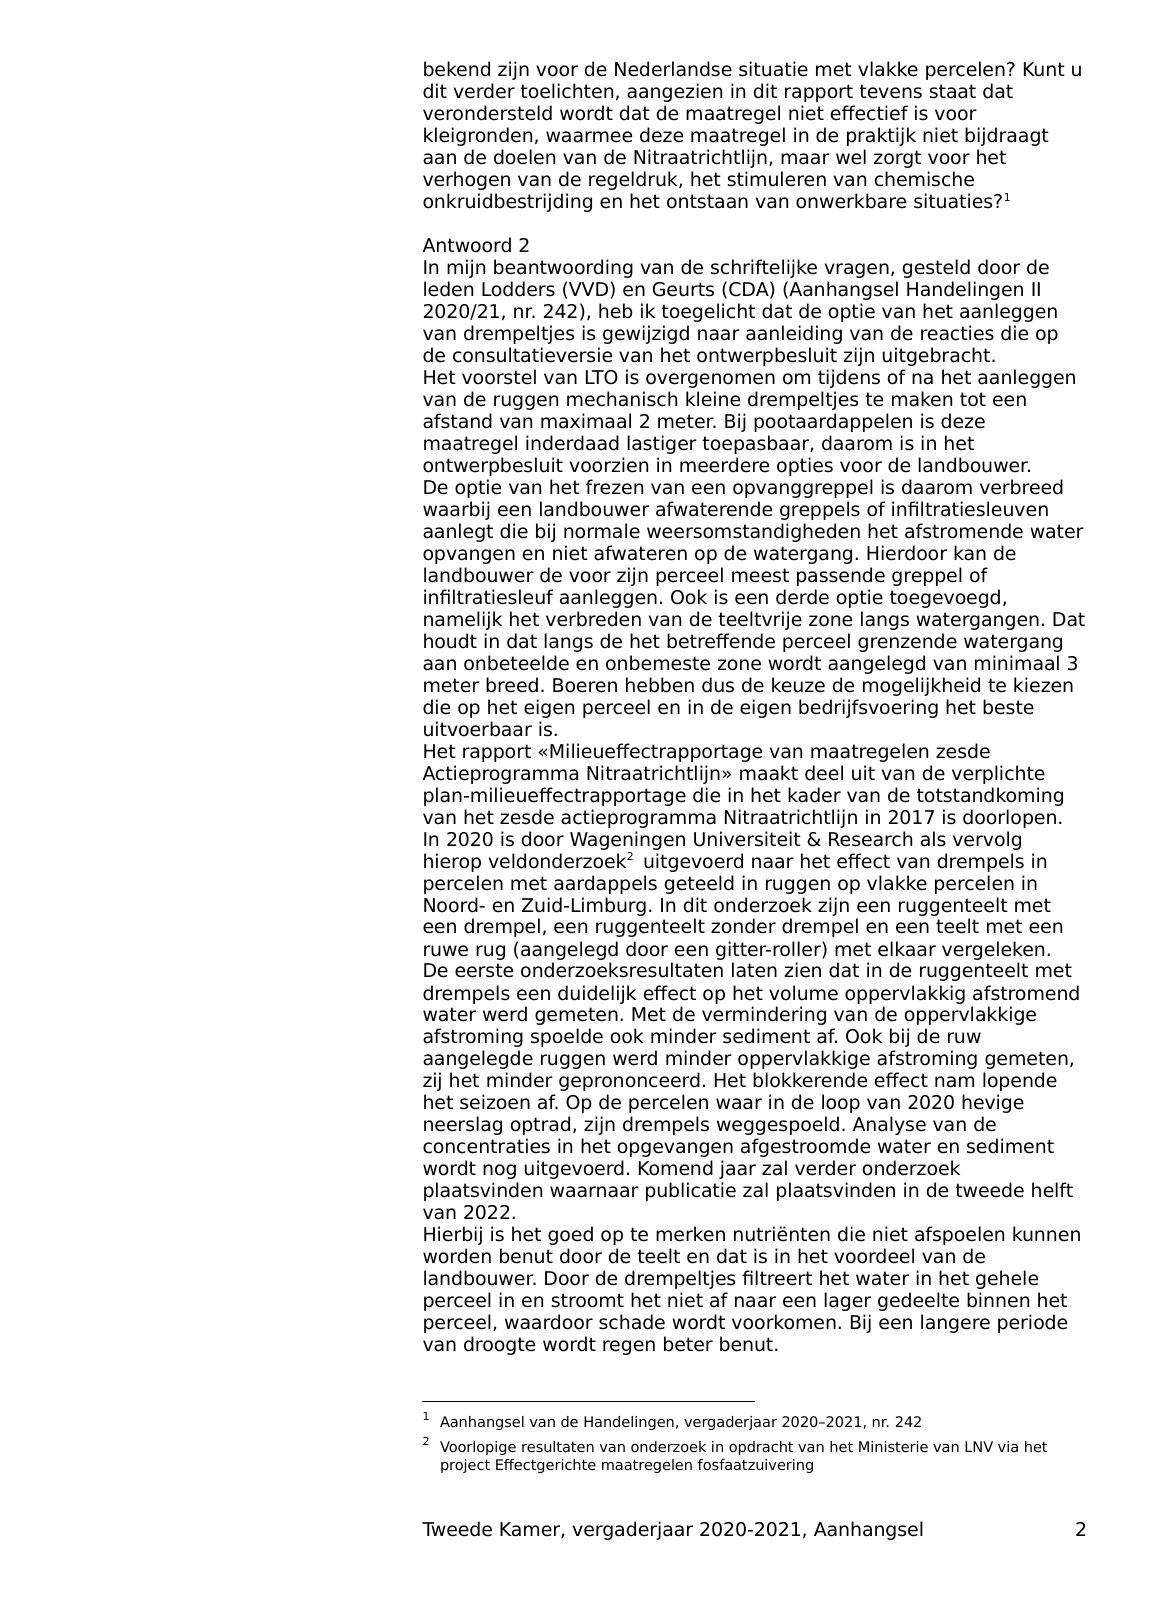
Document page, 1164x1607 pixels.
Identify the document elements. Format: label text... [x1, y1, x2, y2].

text Het voorstel van LTO is overgenomen om tijdens of na het aanleggen van de ruggen mechanisch kleine drempeltjes te maken tot een afstand van maximaal 2 meter. Bij pootaardappelen is deze maatregel inderdaad lastiger toepasbaar, daarom is in het ontwerpbesluit voorzien in meerdere opties voor de landbouwer. [422, 367, 1087, 477]
text In mijn beantwoording van de schriftelijke vragen, gesteld door de leden Lodders (VVD) en Geurts (CDA) (Aanhangsel Handelingen II 2020/21, nr. 242), heb ik toegelicht dat de optie van het aanleggen van drempeltjes is gewijzigd naar aanleiding van de reacties die op de consultatieversie van het ontwerpbesluit zijn uitgebracht. [422, 257, 1087, 367]
text Voorlopige resultaten van onderzoek in opdracht van het Ministerie van LNV via het project Effectgerichte maatregelen fosfaatzuivering [422, 1435, 1087, 1474]
text Antwoord 2 [422, 235, 1087, 257]
text bekend zijn voor de Nederlandse situatie met vlakke percelen? Kunt u dit verder toelichten, aangezien in dit rapport tevens staat dat verondersteld wordt dat de maatregel niet effectief is voor kleigronden, waarmee deze maatregel in de praktijk niet bijdraagt aan de doelen van de Nitraatrichtlijn, maar wel zorgt voor het verhogen van de regeldruk, het stimuleren van chemische onkruidbestrijding en het ontstaan van onwerkbare situaties? [422, 59, 1087, 213]
text De optie van het frezen van een opvanggreppel is daarom verbreed waarbij een landbouwer afwaterende greppels of infiltratiesleuven aanlegt die bij normale weersomstandigheden het afstromende water opvangen en niet afwateren op de watergang. Hierdoor kan de landbouwer de voor zijn perceel meest passende greppel of infiltratiesleuf aanleggen. Ook is een derde optie toegevoegd, namelijk het verbreden van de teeltvrije zone langs watergangen. Dat houdt in dat langs de het betreffende perceel grenzende watergang aan onbeteelde en onbemeste zone wordt aangelegd van minimaal 3 meter breed. Boeren hebben dus de keuze de mogelijkheid te kiezen die op het eigen perceel en in de eigen bedrijfsvoering het beste uitvoerbaar is. [422, 477, 1087, 741]
text Aanhangsel van de Handelingen, vergaderjaar 2020–2021, nr. 242 [422, 1410, 1087, 1432]
text Het rapport «Milieueffectrapportage van maatregelen zesde Actieprogramma Nitraatrichtlijn» maakt deel uit van de verplichte plan-milieueffectrapportage die in het kader van de totstandkoming van het zesde actieprogramma Nitraatrichtlijn in 2017 is doorlopen. In 2020 is door Wageningen Universiteit & Research als vervolg hierop veldonderzoek uitgevoerd naar het effect van drempels in percelen met aardappels geteeld in ruggen op vlakke percelen in Noord- en Zuid-Limburg. In dit onderzoek zijn een ruggenteelt met een drempel, een ruggenteelt zonder drempel en een teelt met een ruwe rug (aangelegd door een gitter-roller) met elkaar vergeleken. [422, 741, 1087, 960]
text Hierbij is het goed op te merken nutriënten die niet afspoelen kunnen worden benut door de teelt en dat is in het voordeel van de landbouwer. Door de drempeltjes filtreert het water in het gehele perceel in en stroomt het niet af naar een lager gedeelte binnen het perceel, waardoor schade wordt voorkomen. Bij een langere periode van droogte wordt regen beter benut. [422, 1224, 1087, 1356]
text De eerste onderzoeksresultaten laten zien dat in de ruggenteelt met drempels een duidelijk effect op het volume oppervlakkig afstromend water werd gemeten. Met de vermindering van de oppervlakkige afstroming spoelde ook minder sediment af. Ook bij de ruw aangelegde ruggen werd minder oppervlakkige afstroming gemeten, zij het minder geprononceerd. Het blokkerende effect nam lopende het seizoen af. Op de percelen waar in de loop van 2020 hevige neerslag optrad, zijn drempels weggespoeld. Analyse van de concentraties in het opgevangen afgestroomde water en sediment wordt nog uitgevoerd. Komend jaar zal verder onderzoek plaatsvinden waarnaar publicatie zal plaatsvinden in de tweede helft van 2022. [422, 960, 1087, 1224]
